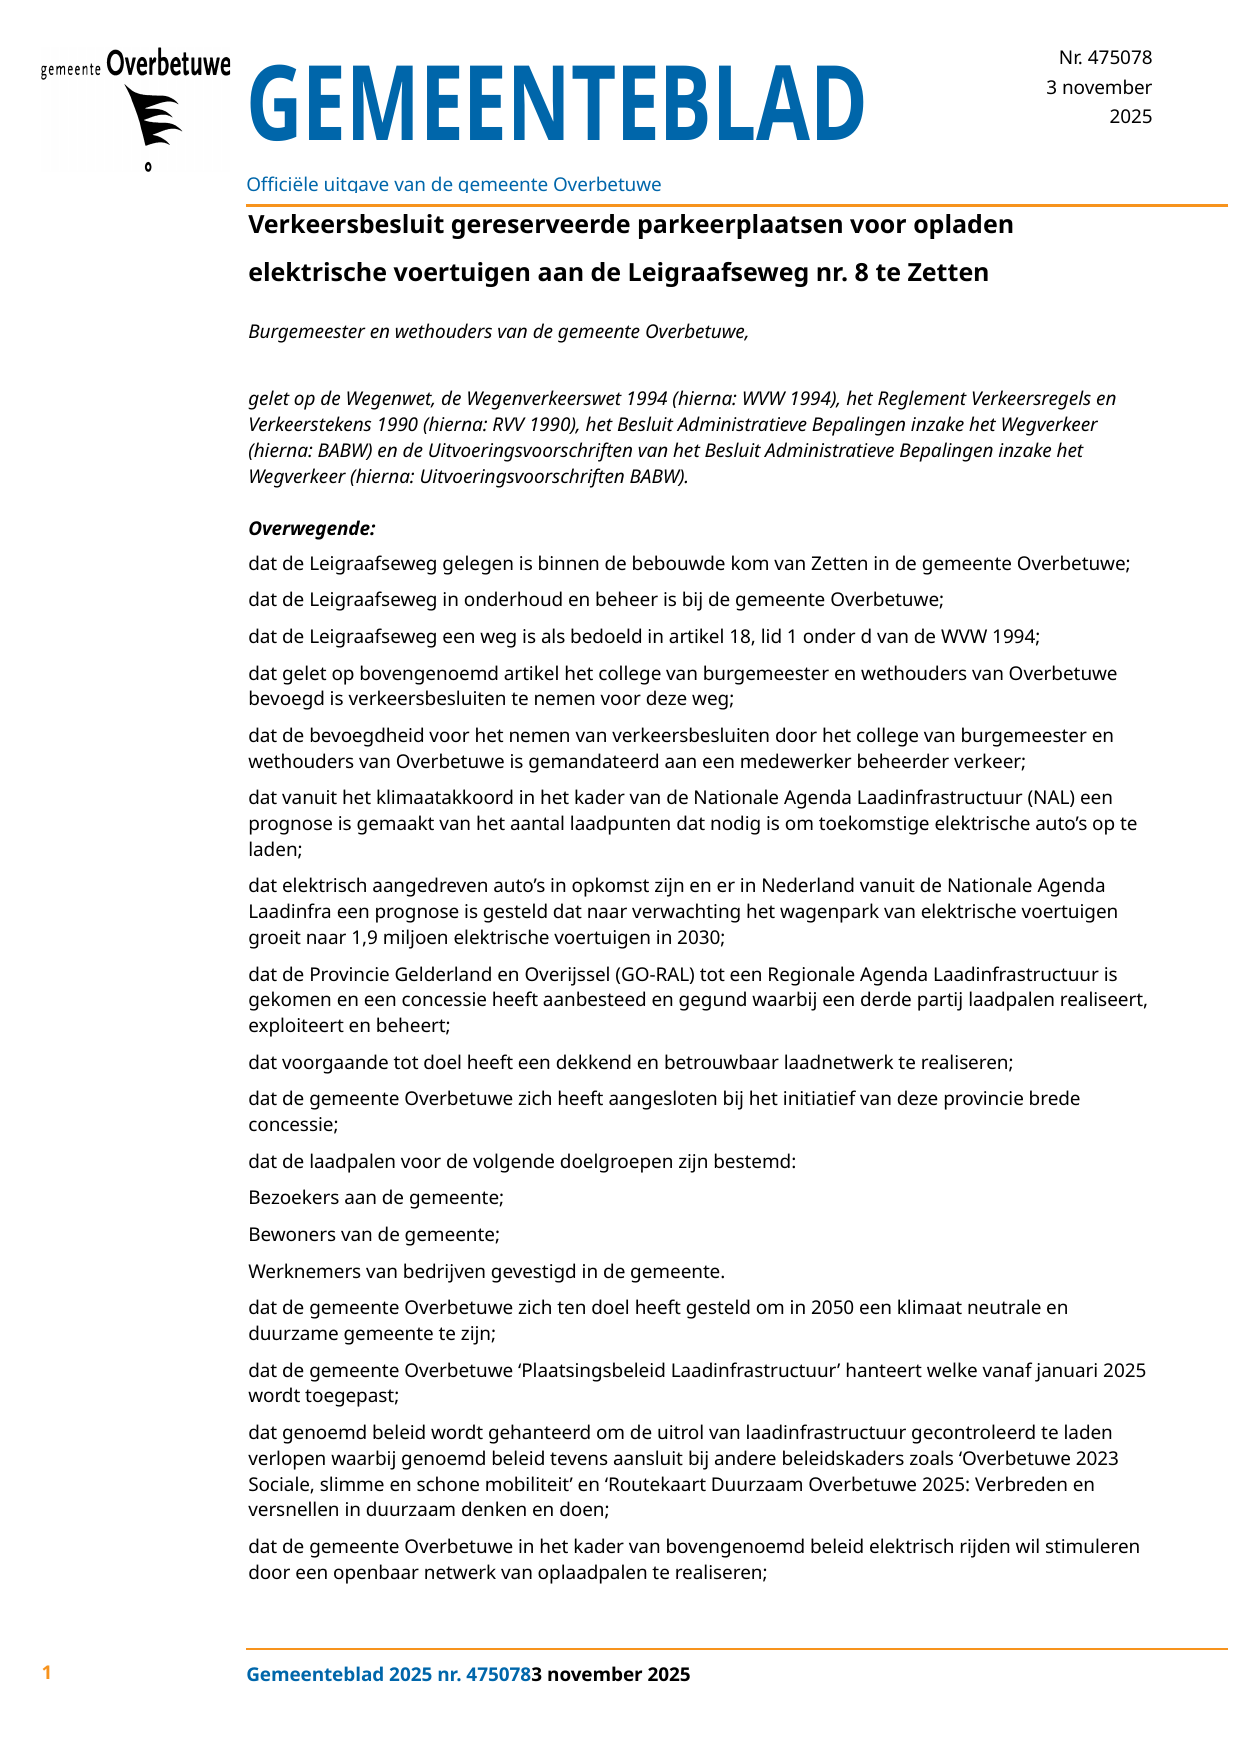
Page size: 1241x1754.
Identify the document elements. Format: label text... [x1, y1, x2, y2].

text dat de gemeente Overbetuwe in het kader van bovengenoemd beleid elektrisch rijden wil stimuleren door een openbaar netwerk van oplaadpalen te realiseren; [248, 1533, 1152, 1585]
text dat de Leigraafseweg gelegen is binnen de bebouwde kom van Zetten in de gemeente Overbetuwe; [248, 550, 1152, 575]
text dat de bevoegdheid voor het nemen van verkeersbesluiten door het college van burgemeester en wethouders van Overbetuwe is gemandateerd aan een medewerker beheerder verkeer; [248, 722, 1152, 773]
text dat gelet op bovengenoemd artikel het college van burgemeester en wethouders van Overbetuwe bevoegd is verkeersbesluiten te nemen voor deze weg; [248, 660, 1152, 711]
text dat de gemeente Overbetuwe zich ten doel heeft gesteld om in 2050 een klimaat neutrale en duurzame gemeente te zijn; [248, 1294, 1152, 1346]
text Werknemers van bedrijven gevestigd in de gemeente. [248, 1258, 1152, 1284]
text dat elektrisch aangedreven auto’s in opkomst zijn en er in Nederland vanuit de Nationale Agenda Laadinfra een prognose is gesteld dat naar verwachting het wagenpark van elektrische voertuigen groeit naar 1,9 miljoen elektrische voertuigen in 2030; [248, 873, 1152, 950]
text Verkeersbesluit gereserveerde parkeerplaatsen voor opladen elektrische voertuigen aan de Leigraafseweg nr. 8 te Zetten [248, 207, 1152, 288]
text dat de laadpalen voor de volgende doelgroepen zijn bestemd: [248, 1148, 1152, 1174]
text Burgemeester en wethouders van de gemeente Overbetuwe, [248, 318, 1152, 344]
text Overwegende: [248, 516, 1152, 541]
text dat de Leigraafseweg een weg is als bedoeld in artikel 18, lid 1 onder d van de WVW 1994; [248, 623, 1152, 649]
text gelet op de Wegenwet, de Wegenverkeerswet 1994 (hierna: WVW 1994), het Reglement Verkeersregels en Verkeerstekens 1990 (hierna: RVV 1990), het Besluit Administratieve Bepalingen inzake het Wegverkeer (hierna: BABW) en de Uitvoeringsvoorschriften van het Besluit Administratieve Bepalingen inzake het Wegverkeer (hierna: Uitvoeringsvoorschriften BABW). [248, 386, 1152, 488]
text dat de Leigraafseweg in onderhoud en beheer is bij de gemeente Overbetuwe; [248, 586, 1152, 612]
text dat de Provincie Gelderland en Overijssel (GO-RAL) tot een Regionale Agenda Laadinfrastructuur is gekomen en een concessie heeft aanbesteed en gegund waarbij een derde partij laadpalen realiseert, exploiteert en beheert; [248, 961, 1152, 1038]
text dat vanuit het klimaatakkoord in het kader van de Nationale Agenda Laadinfrastructuur (NAL) een prognose is gemaakt van het aantal laadpunten dat nodig is om toekomstige elektrische auto’s op te laden; [248, 784, 1152, 862]
text Bezoekers aan de gemeente; [248, 1184, 1152, 1210]
text dat de gemeente Overbetuwe ‘Plaatsingsbeleid Laadinfrastructuur’ hanteert welke vanaf januari 2025 wordt toegepast; [248, 1357, 1152, 1408]
text Bewoners van de gemeente; [248, 1221, 1152, 1247]
text dat voorgaande tot doel heeft een dekkend en betrouwbaar laadnetwerk te realiseren; [248, 1049, 1152, 1074]
text dat de gemeente Overbetuwe zich heeft aangesloten bij het initiatief van deze provincie brede concessie; [248, 1086, 1152, 1137]
text dat genoemd beleid wordt gehanteerd om de uitrol van laadinfrastructuur gecontroleerd te laden verlopen waarbij genoemd beleid tevens aansluit bij andere beleidskaders zoals ‘Overbetuwe 2023 Sociale, slimme en schone mobiliteit’ en ‘Routekaart Duurzaam Overbetuwe 2025: Verbreden en versnellen in duurzaam denken en doen; [248, 1419, 1152, 1522]
picture [41, 47, 231, 172]
